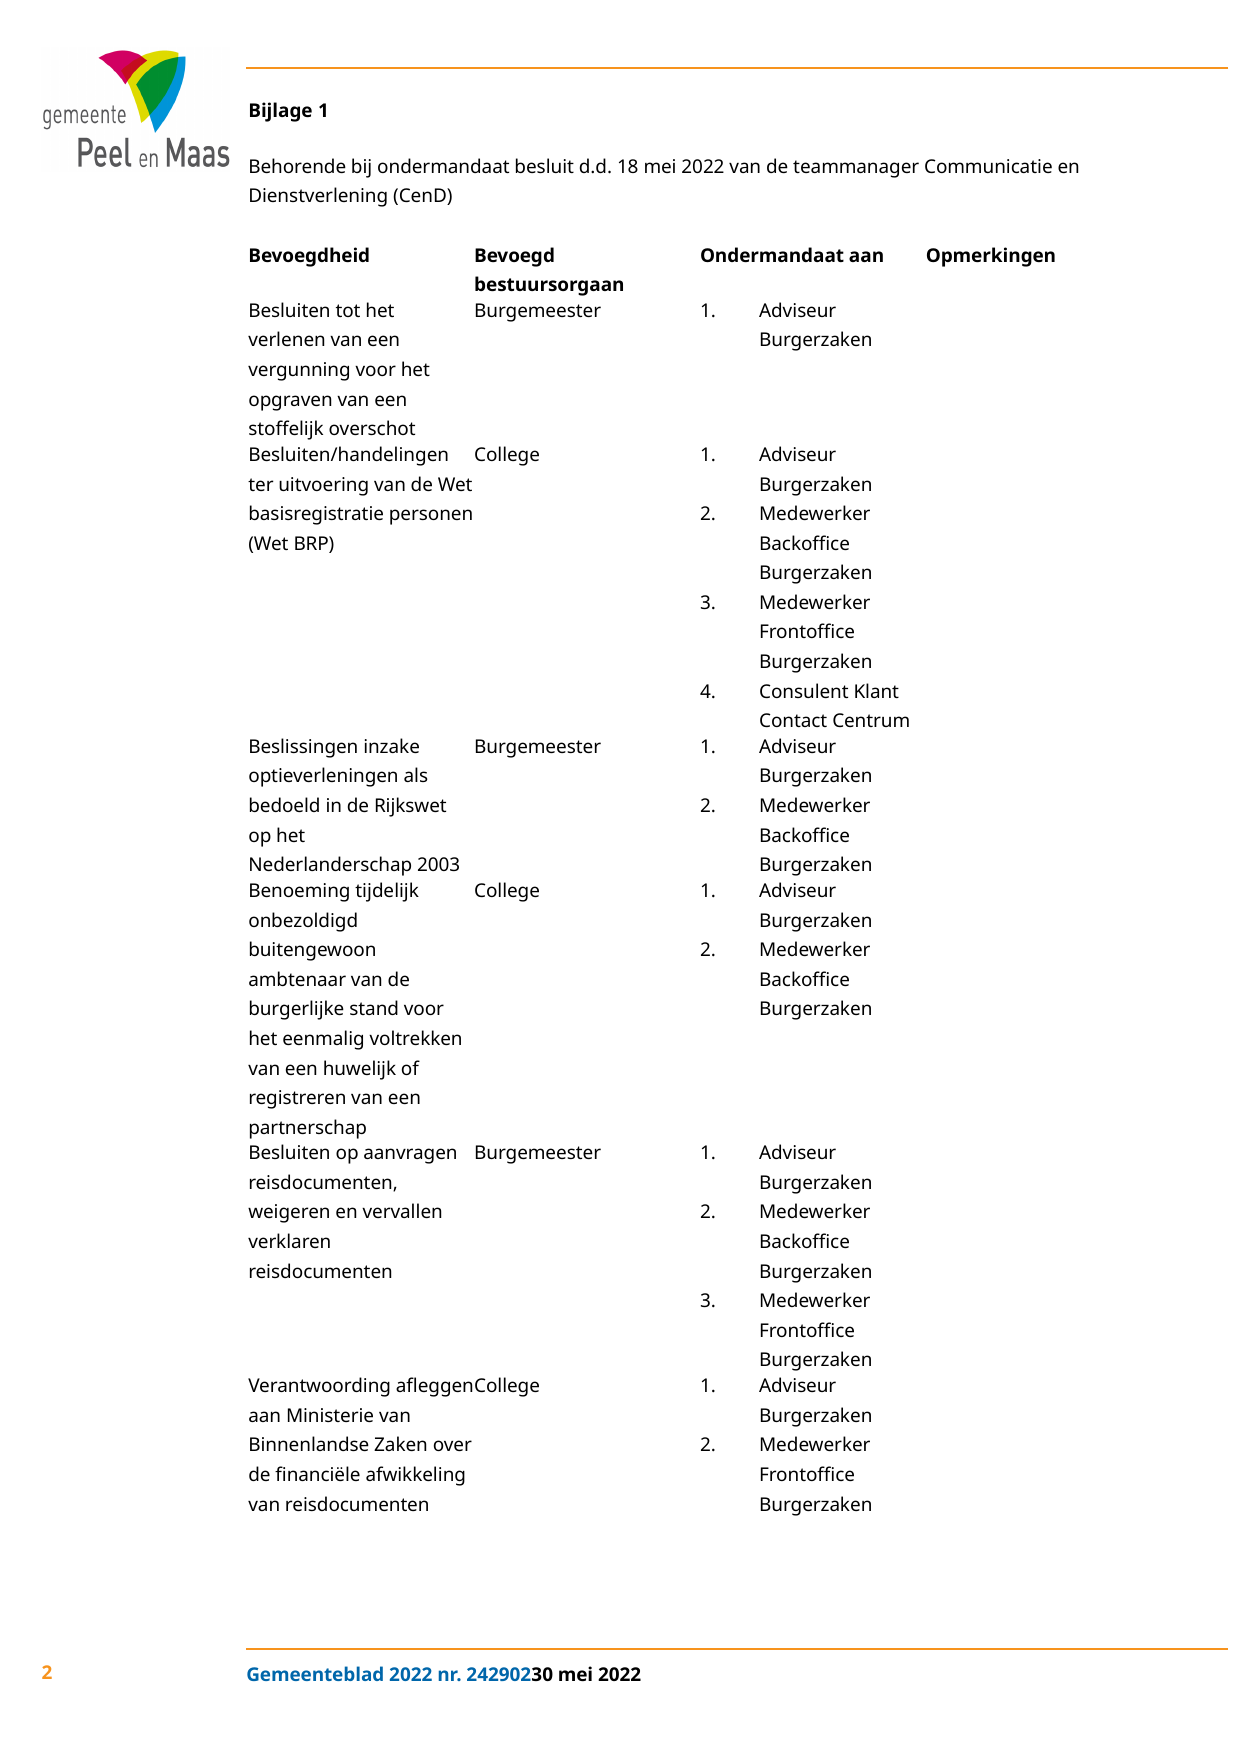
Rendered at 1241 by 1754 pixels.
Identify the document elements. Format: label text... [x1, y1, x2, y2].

table_cell College [474, 1373, 700, 1516]
table_cell Beslissingen inzake optieverleningen als bedoeld in de Rijkswet op het Nederlanderschap 2003 [248, 733, 474, 877]
table_header Bevoegd bestuursorgaan [474, 242, 700, 297]
text Behorende bij ondermandaat besluit d.d. 18 mei 2022 van de teammanager Communicatie en Dienstverlening (CenD) [248, 153, 1152, 208]
table_header Ondermandaat aan [700, 242, 926, 297]
table_cell Burgemeester [474, 297, 700, 441]
table_cell Adviseur Burgerzaken Medewerker Backoffice Burgerzaken [700, 877, 926, 1139]
table_cell Burgemeester [474, 733, 700, 877]
text Bijlage 1 [248, 95, 1152, 123]
table_cell [926, 1373, 1152, 1516]
table_cell [926, 733, 1152, 877]
table_cell Besluiten/handelingen ter uitvoering van de Wet basisregistratie personen (Wet BRP) [248, 441, 474, 733]
table_header Bevoegdheid [248, 242, 474, 297]
picture [41, 47, 231, 172]
table_cell Adviseur Burgerzaken [700, 297, 926, 441]
table_cell Benoeming tijdelijk onbezoldigd buitengewoon ambtenaar van de burgerlijke stand voor het eenmalig voltrekken van een huwelijk of registreren van een partnerschap [248, 877, 474, 1139]
table_cell [926, 1140, 1152, 1372]
table_cell Adviseur Burgerzaken Medewerker Backoffice Burgerzaken Medewerker Frontoffice Burgerzaken Consulent Klant Contact Centrum [700, 441, 926, 733]
table_cell Verantwoording afleggen aan Ministerie van Binnenlandse Zaken over de financiële afwikkeling van reisdocumenten [248, 1373, 474, 1516]
table_cell College [474, 441, 700, 733]
table_cell Adviseur Burgerzaken Medewerker Backoffice Burgerzaken Medewerker Frontoffice Burgerzaken [700, 1140, 926, 1372]
table_cell Adviseur Burgerzaken Medewerker Frontoffice Burgerzaken [700, 1373, 926, 1516]
table_cell Besluiten tot het verlenen van een vergunning voor het opgraven van een stoffelijk overschot [248, 297, 474, 441]
table_cell [926, 297, 1152, 441]
table_cell [926, 441, 1152, 733]
table_cell Adviseur Burgerzaken Medewerker Backoffice Burgerzaken [700, 733, 926, 877]
table_cell College [474, 877, 700, 1139]
table_header Opmerkingen [926, 242, 1152, 297]
table_cell Burgemeester [474, 1140, 700, 1372]
table_cell Besluiten op aanvragen reisdocumenten, weigeren en vervallen verklaren reisdocumenten [248, 1140, 474, 1372]
table_cell [926, 877, 1152, 1139]
